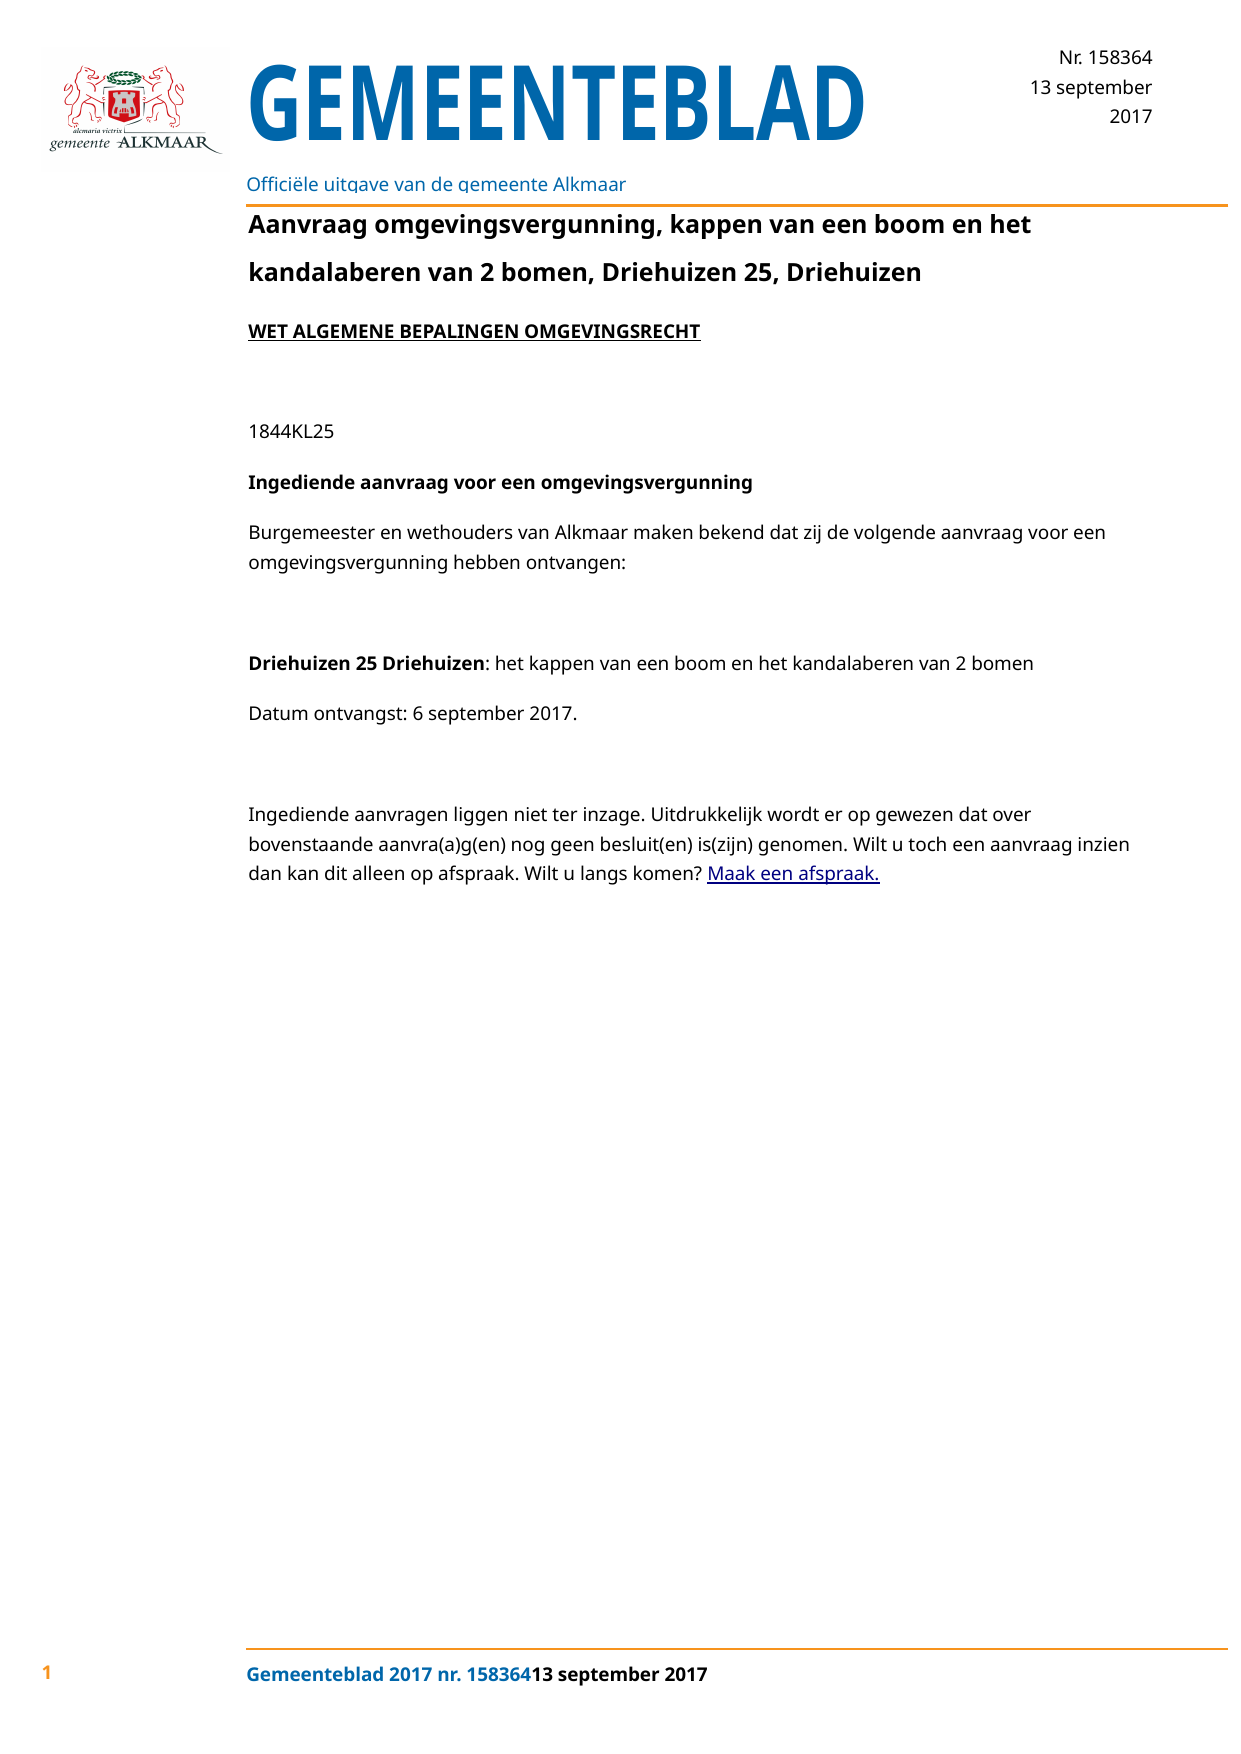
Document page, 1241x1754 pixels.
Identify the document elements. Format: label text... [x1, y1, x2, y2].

text Aanvraag omgevingsvergunning, kappen van een boom en het kandalaberen van 2 bomen, Driehuizen 25, Driehuizen [248, 207, 1152, 288]
text 1844KL25 [248, 419, 1152, 444]
text Driehuizen 25 Driehuizen: het kappen van een boom en het kandalaberen van 2 bomen [248, 650, 1152, 676]
text WET ALGEMENE BEPALINGEN OMGEVINGSRECHT [248, 318, 1152, 344]
text Datum ontvangst: 6 september 2017. [248, 700, 1152, 726]
text Burgemeester en wethouders van Alkmaar maken bekend dat zij de volgende aanvraag voor een omgevingsvergunning hebben ontvangen: [248, 519, 1152, 575]
picture [41, 47, 231, 172]
text Ingediende aanvragen liggen niet ter inzage. Uitdrukkelijk wordt er op gewezen dat over bovenstaande aanvra(a)g(en) nog geen besluit(en) is(zijn) genomen. Wilt u toch een aanvraag inzien dan kan dit alleen op afspraak. Wilt u langs komen? Maak een afspraak. [248, 801, 1152, 886]
text Ingediende aanvraag voor een omgevingsvergunning [248, 469, 1152, 495]
